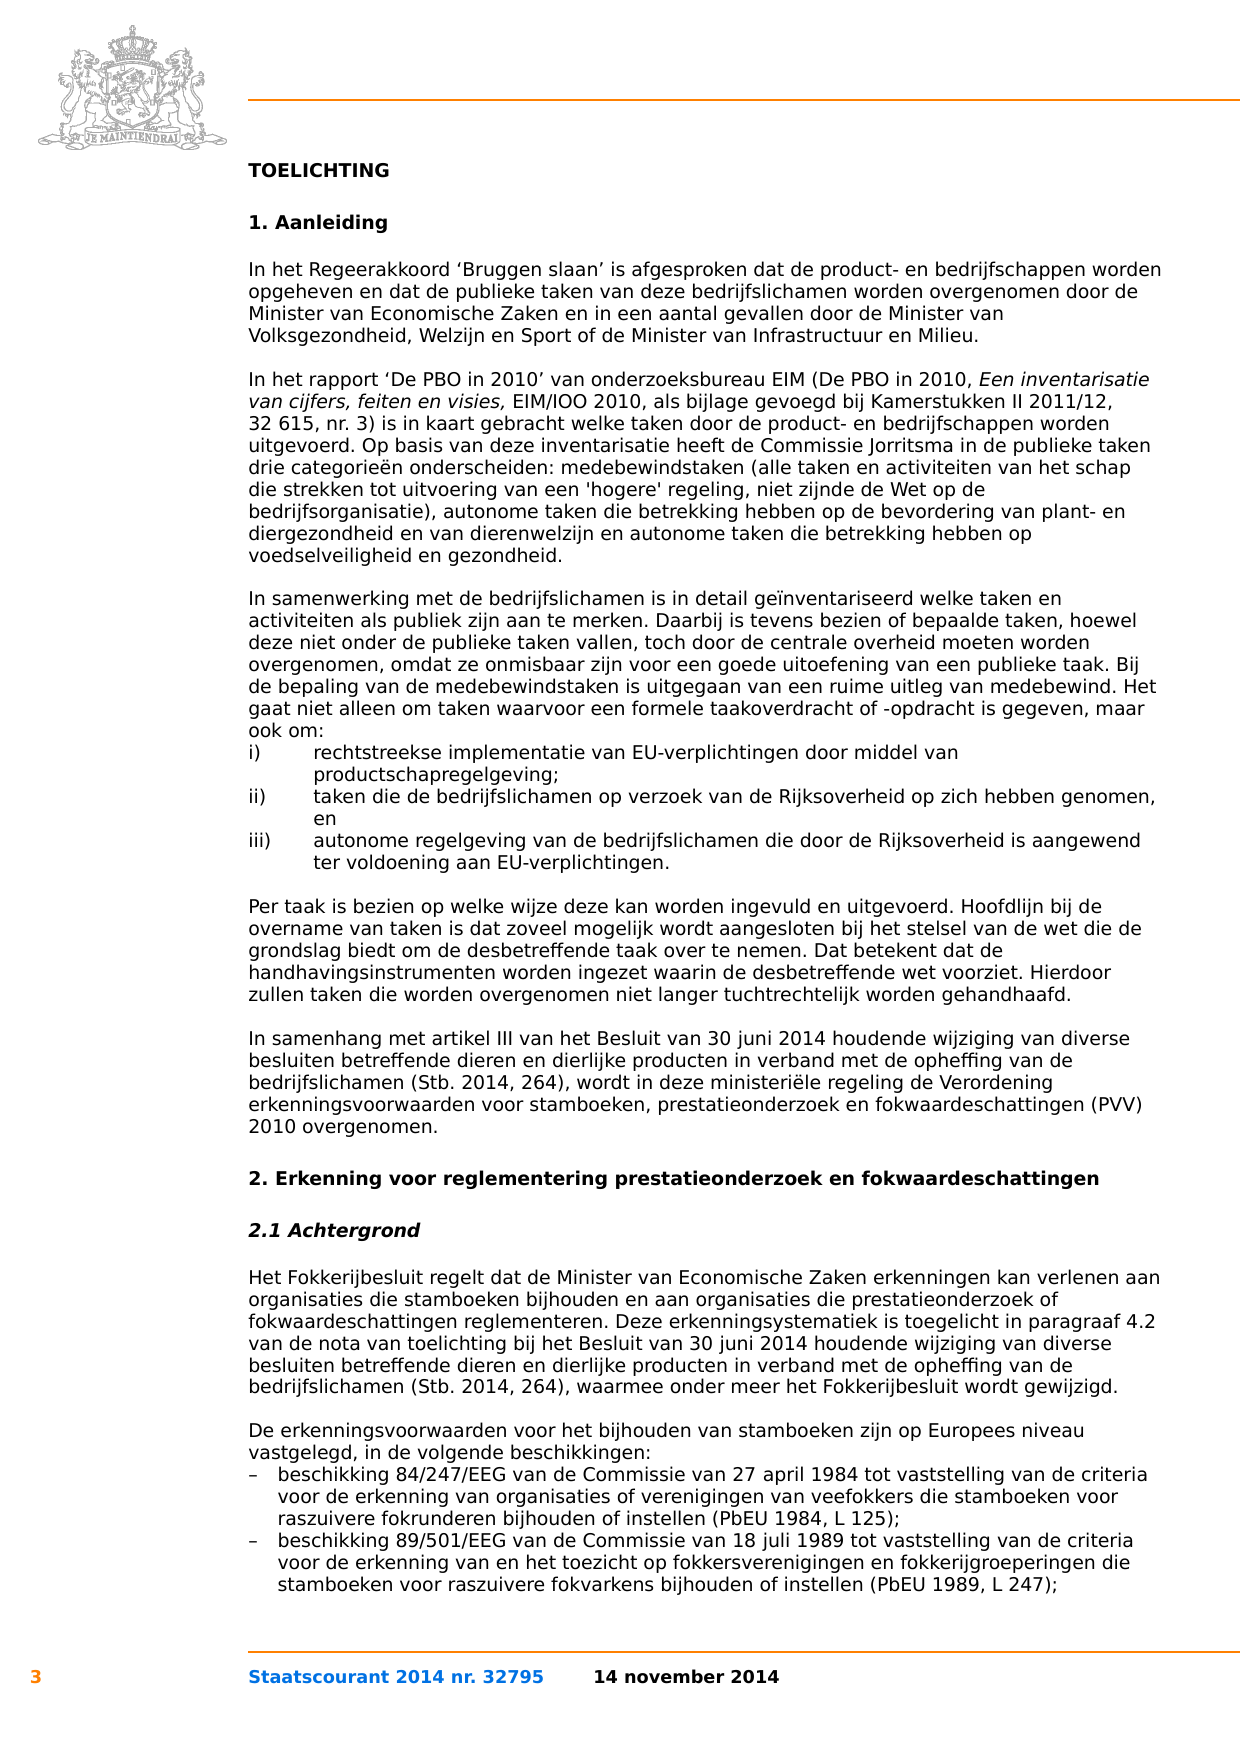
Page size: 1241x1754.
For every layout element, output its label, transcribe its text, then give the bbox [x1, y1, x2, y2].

text – beschikking 84/247/EEG van de Commissie van 27 april 1984 tot vaststelling van de criteria voor de erkenning van organisaties of verenigingen van veefokkers die stamboeken voor raszuivere fokrunderen bijhouden of instellen (PbEU 1984, L 125); [248, 1464, 1163, 1530]
text In samenwerking met de bedrijfslichamen is in detail geïnventariseerd welke taken en activiteiten als publiek zijn aan te merken. Daarbij is tevens bezien of bepaalde taken, hoewel deze niet onder de publieke taken vallen, toch door de centrale overheid moeten worden overgenomen, omdat ze onmisbaar zijn voor een goede uitoefening van een publieke taak. Bij de bepaling van de medebewindstaken is uitgegaan van een ruime uitleg van medebewind. Het gaat niet alleen om taken waarvoor een formele taakoverdracht of -opdracht is gegeven, maar ook om: [248, 588, 1163, 742]
subtitle 2. Erkenning voor reglementering prestatieonderzoek en fokwaardeschattingen [248, 1168, 1163, 1189]
text i) rechtstreekse implementatie van EU-verplichtingen door middel van productschapregelgeving; [248, 742, 1163, 786]
text In het Regeerakkoord ‘Bruggen slaan’ is afgesproken dat de product- en bedrijfschappen worden opgeheven en dat de publieke taken van deze bedrijfslichamen worden overgenomen door de Minister van Economische Zaken en in een aantal gevallen door de Minister van Volksgezondheid, Welzijn en Sport of de Minister van Infrastructuur en Milieu. [248, 259, 1163, 347]
picture [38, 25, 227, 150]
subtitle 1. Aanleiding [248, 212, 1163, 234]
text In het rapport ‘De PBO in 2010’ van onderzoeksbureau EIM (De PBO in 2010, Een inventarisatie van cijfers, feiten en visies, EIM/IOO 2010, als bijlage gevoegd bij Kamerstukken II 2011/12, 32 615, nr. 3) is in kaart gebracht welke taken door de product- en bedrijfschappen worden uitgevoerd. Op basis van deze inventarisatie heeft de Commissie Jorritsma in de publieke taken drie categorieën onderscheiden: medebewindstaken (alle taken en activiteiten van het schap die strekken tot uitvoering van een 'hogere' regeling, niet zijnde de Wet op de bedrijfsorganisatie), autonome taken die betrekking hebben op de bevordering van plant- en diergezondheid en van dierenwelzijn en autonome taken die betrekking hebben op voedselveiligheid en gezondheid. [248, 369, 1163, 566]
text ii) taken die de bedrijfslichamen op verzoek van de Rijksoverheid op zich hebben genomen, en [248, 786, 1163, 830]
subtitle TOELICHTING [248, 160, 1163, 182]
text In samenhang met artikel III van het Besluit van 30 juni 2014 houdende wijziging van diverse besluiten betreffende dieren en dierlijke producten in verband met de opheffing van de bedrijfslichamen (Stb. 2014, 264), wordt in deze ministeriële regeling de Verordening erkenningsvoorwaarden voor stamboeken, prestatieonderzoek en fokwaardeschattingen (PVV) 2010 overgenomen. [248, 1028, 1163, 1138]
text – beschikking 89/501/EEG van de Commissie van 18 juli 1989 tot vaststelling van de criteria voor de erkenning van en het toezicht op fokkersverenigingen en fokkerijgroeperingen die stamboeken voor raszuivere fokvarkens bijhouden of instellen (PbEU 1989, L 247); [248, 1530, 1163, 1596]
text Het Fokkerijbesluit regelt dat de Minister van Economische Zaken erkenningen kan verlenen aan organisaties die stamboeken bijhouden en aan organisaties die prestatieonderzoek of fokwaardeschattingen reglementeren. Deze erkenningsystematiek is toegelicht in paragraaf 4.2 van de nota van toelichting bij het Besluit van 30 juni 2014 houdende wijziging van diverse besluiten betreffende dieren en dierlijke producten in verband met de opheffing van de bedrijfslichamen (Stb. 2014, 264), waarmee onder meer het Fokkerijbesluit wordt gewijzigd. [248, 1267, 1163, 1398]
text Per taak is bezien op welke wijze deze kan worden ingevuld en uitgevoerd. Hoofdlijn bij de overname van taken is dat zoveel mogelijk wordt aangesloten bij het stelsel van de wet die de grondslag biedt om de desbetreffende taak over te nemen. Dat betekent dat de handhavingsinstrumenten worden ingezet waarin de desbetreffende wet voorziet. Hierdoor zullen taken die worden overgenomen niet langer tuchtrechtelijk worden gehandhaafd. [248, 896, 1163, 1006]
text iii) autonome regelgeving van de bedrijfslichamen die door de Rijksoverheid is aangewend ter voldoening aan EU-verplichtingen. [248, 830, 1163, 874]
text De erkenningsvoorwaarden voor het bijhouden van stamboeken zijn op Europees niveau vastgelegd, in de volgende beschikkingen: [248, 1420, 1163, 1464]
subtitle 2.1 Achtergrond [248, 1219, 1163, 1242]
